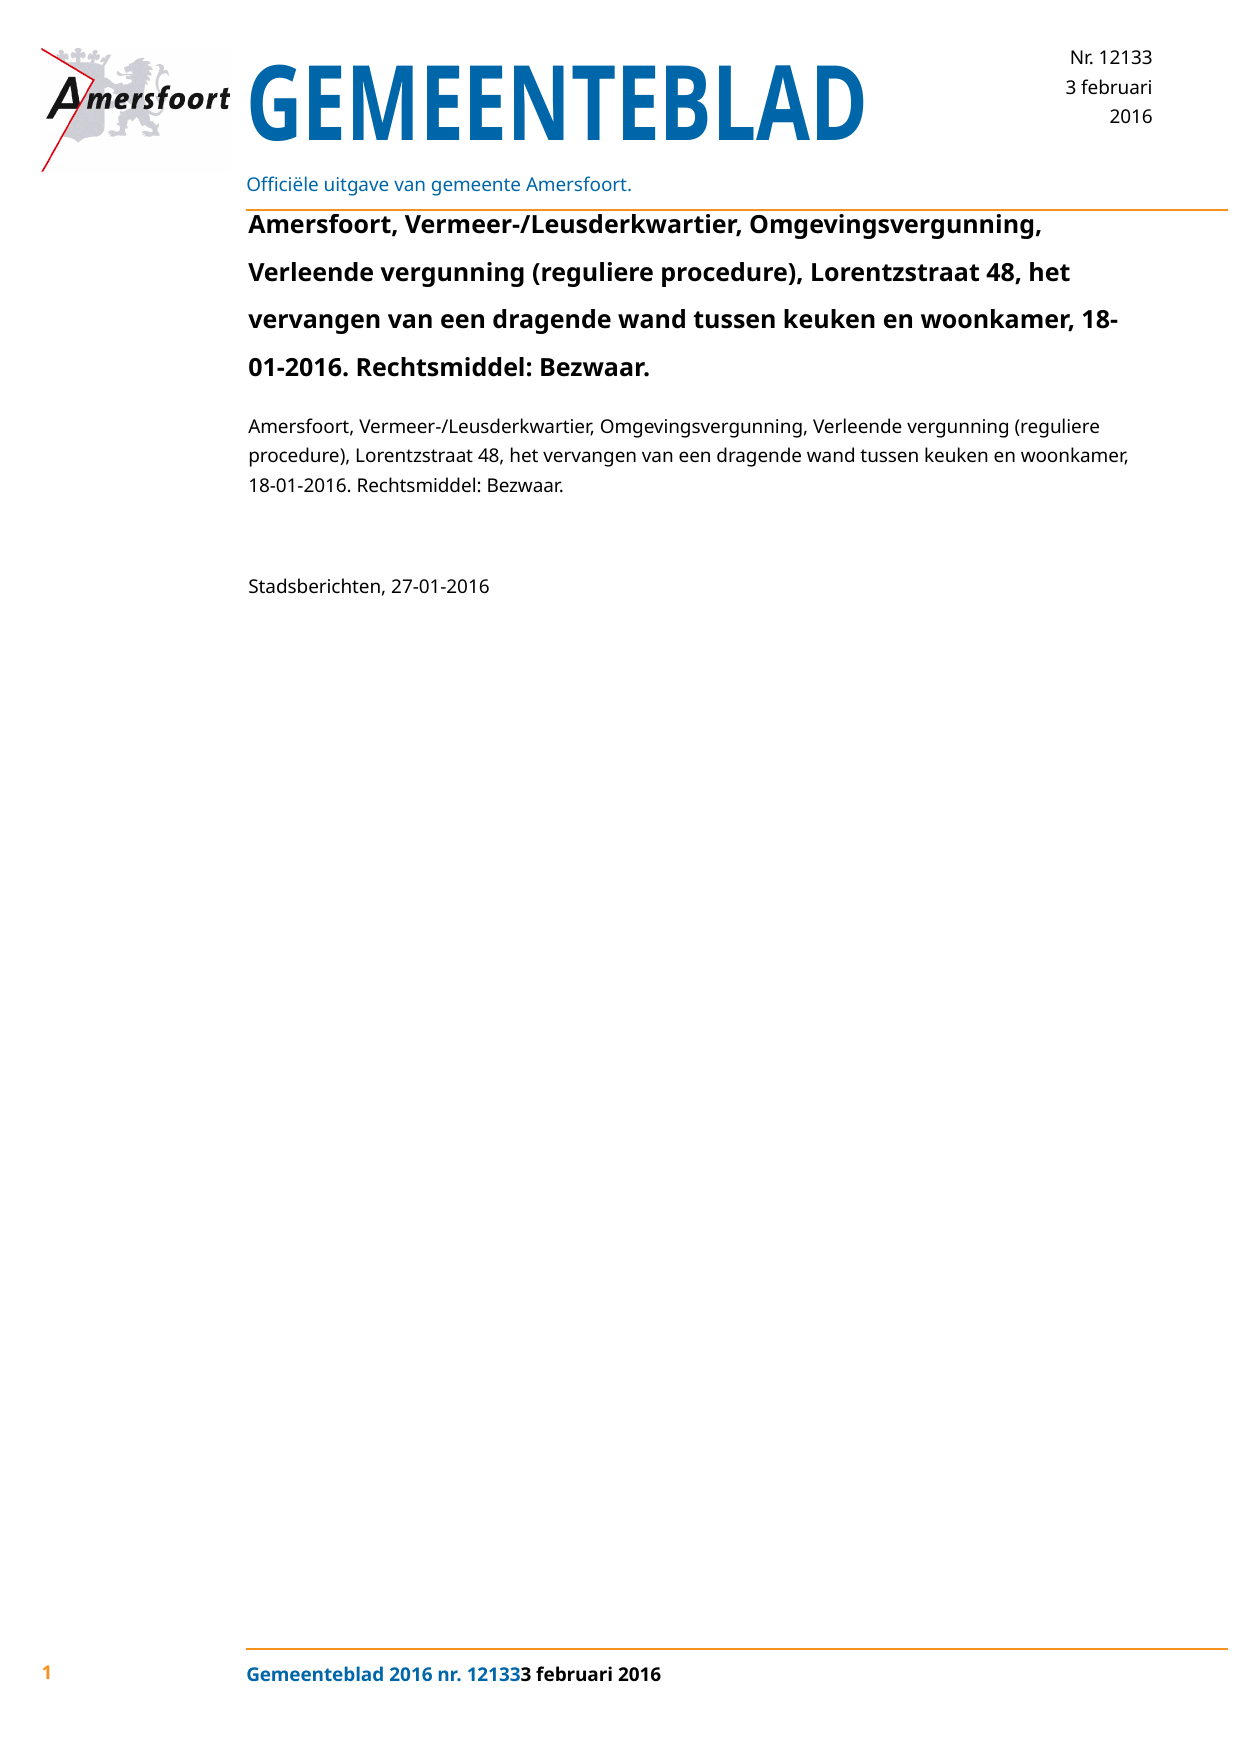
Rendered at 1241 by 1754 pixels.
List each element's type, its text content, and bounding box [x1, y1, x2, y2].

text Amersfoort, Vermeer-/Leusderkwartier, Omgevingsvergunning, Verleende vergunning (reguliere procedure), Lorentzstraat 48, het vervangen van een dragende wand tussen keuken en woonkamer, 18-01-2016. Rechtsmiddel: Bezwaar. [248, 211, 1152, 384]
text Stadsberichten, 27-01-2016 [248, 573, 1152, 599]
text Amersfoort, Vermeer-/Leusderkwartier, Omgevingsvergunning, Verleende vergunning (reguliere procedure), Lorentzstraat 48, het vervangen van een dragende wand tussen keuken en woonkamer, 18-01-2016. Rechtsmiddel: Bezwaar. [248, 413, 1152, 498]
picture [41, 47, 231, 172]
